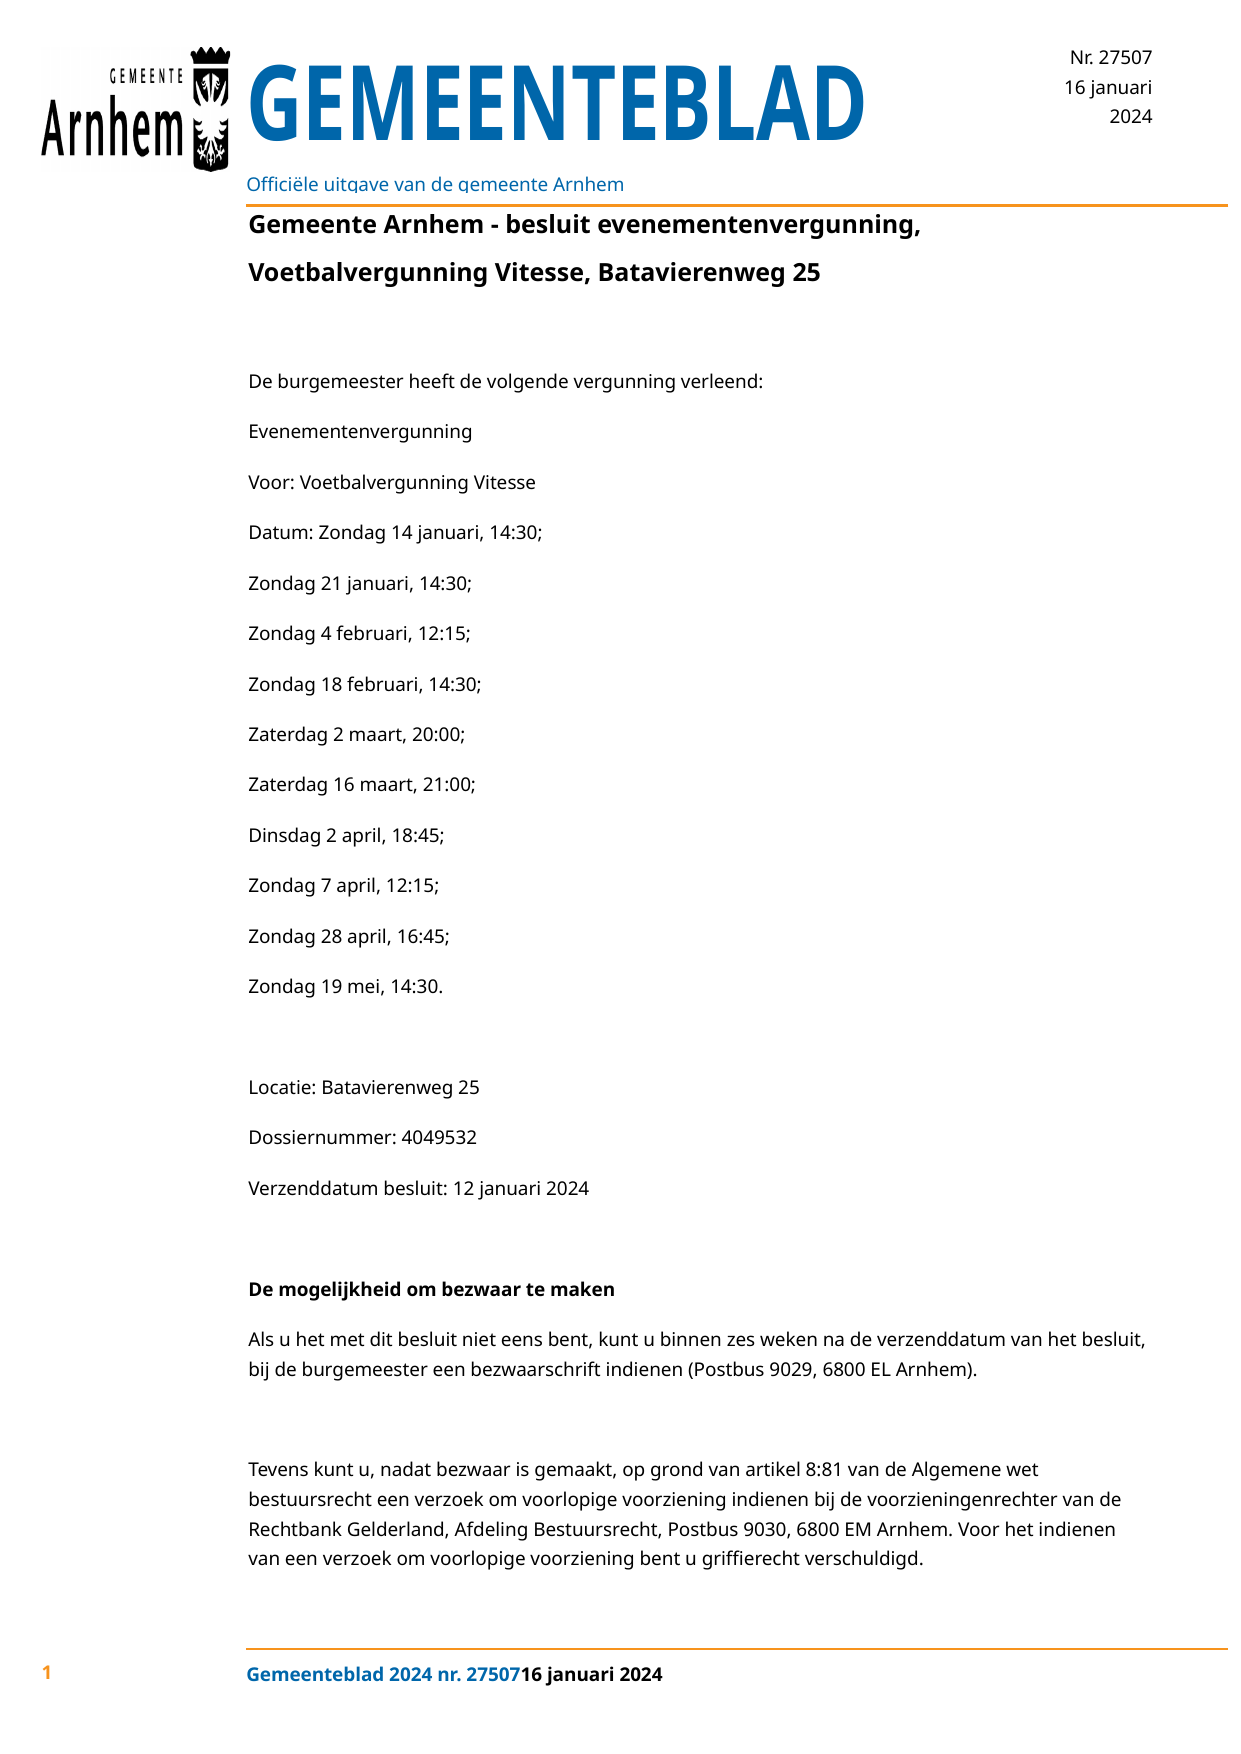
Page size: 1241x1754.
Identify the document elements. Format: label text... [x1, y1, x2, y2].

text Tevens kunt u, nadat bezwaar is gemaakt, op grond van artikel 8:81 van de Algemene wet bestuursrecht een verzoek om voorlopige voorziening indienen bij de voorzieningenrechter van de Rechtbank Gelderland, Afdeling Bestuursrecht, Postbus 9030, 6800 EM Arnhem. Voor het indienen van een verzoek om voorlopige voorziening bent u griffierecht verschuldigd. [248, 1457, 1152, 1571]
picture [41, 47, 231, 172]
text Zondag 7 april, 12:15; [248, 872, 1152, 898]
text Dossiernummer: 4049532 [248, 1124, 1152, 1150]
text Verzenddatum besluit: 12 januari 2024 [248, 1175, 1152, 1201]
text Zondag 18 februari, 14:30; [248, 671, 1152, 697]
text Gemeente Arnhem - besluit evenementenvergunning, Voetbalvergunning Vitesse, Batavierenweg 25 [248, 207, 1152, 288]
text Als u het met dit besluit niet eens bent, kunt u binnen zes weken na de verzenddatum van het besluit, bij de burgemeester een bezwaarschrift indienen (Postbus 9029, 6800 EL Arnhem). [248, 1326, 1152, 1382]
text Voor: Voetbalvergunning Vitesse [248, 469, 1152, 495]
text Evenementenvergunning [248, 419, 1152, 444]
text De burgemeester heeft de volgende vergunning verleend: [248, 368, 1152, 394]
text Dinsdag 2 april, 18:45; [248, 822, 1152, 848]
text Zaterdag 16 maart, 21:00; [248, 772, 1152, 797]
text Zondag 4 februari, 12:15; [248, 620, 1152, 646]
text Zaterdag 2 maart, 20:00; [248, 721, 1152, 747]
text Zondag 28 april, 16:45; [248, 923, 1152, 949]
text Zondag 19 mei, 14:30. [248, 973, 1152, 999]
text De mogelijkheid om bezwaar te maken [248, 1276, 1152, 1302]
text Locatie: Batavierenweg 25 [248, 1074, 1152, 1100]
text Datum: Zondag 14 januari, 14:30; [248, 519, 1152, 545]
text Zondag 21 januari, 14:30; [248, 570, 1152, 596]
